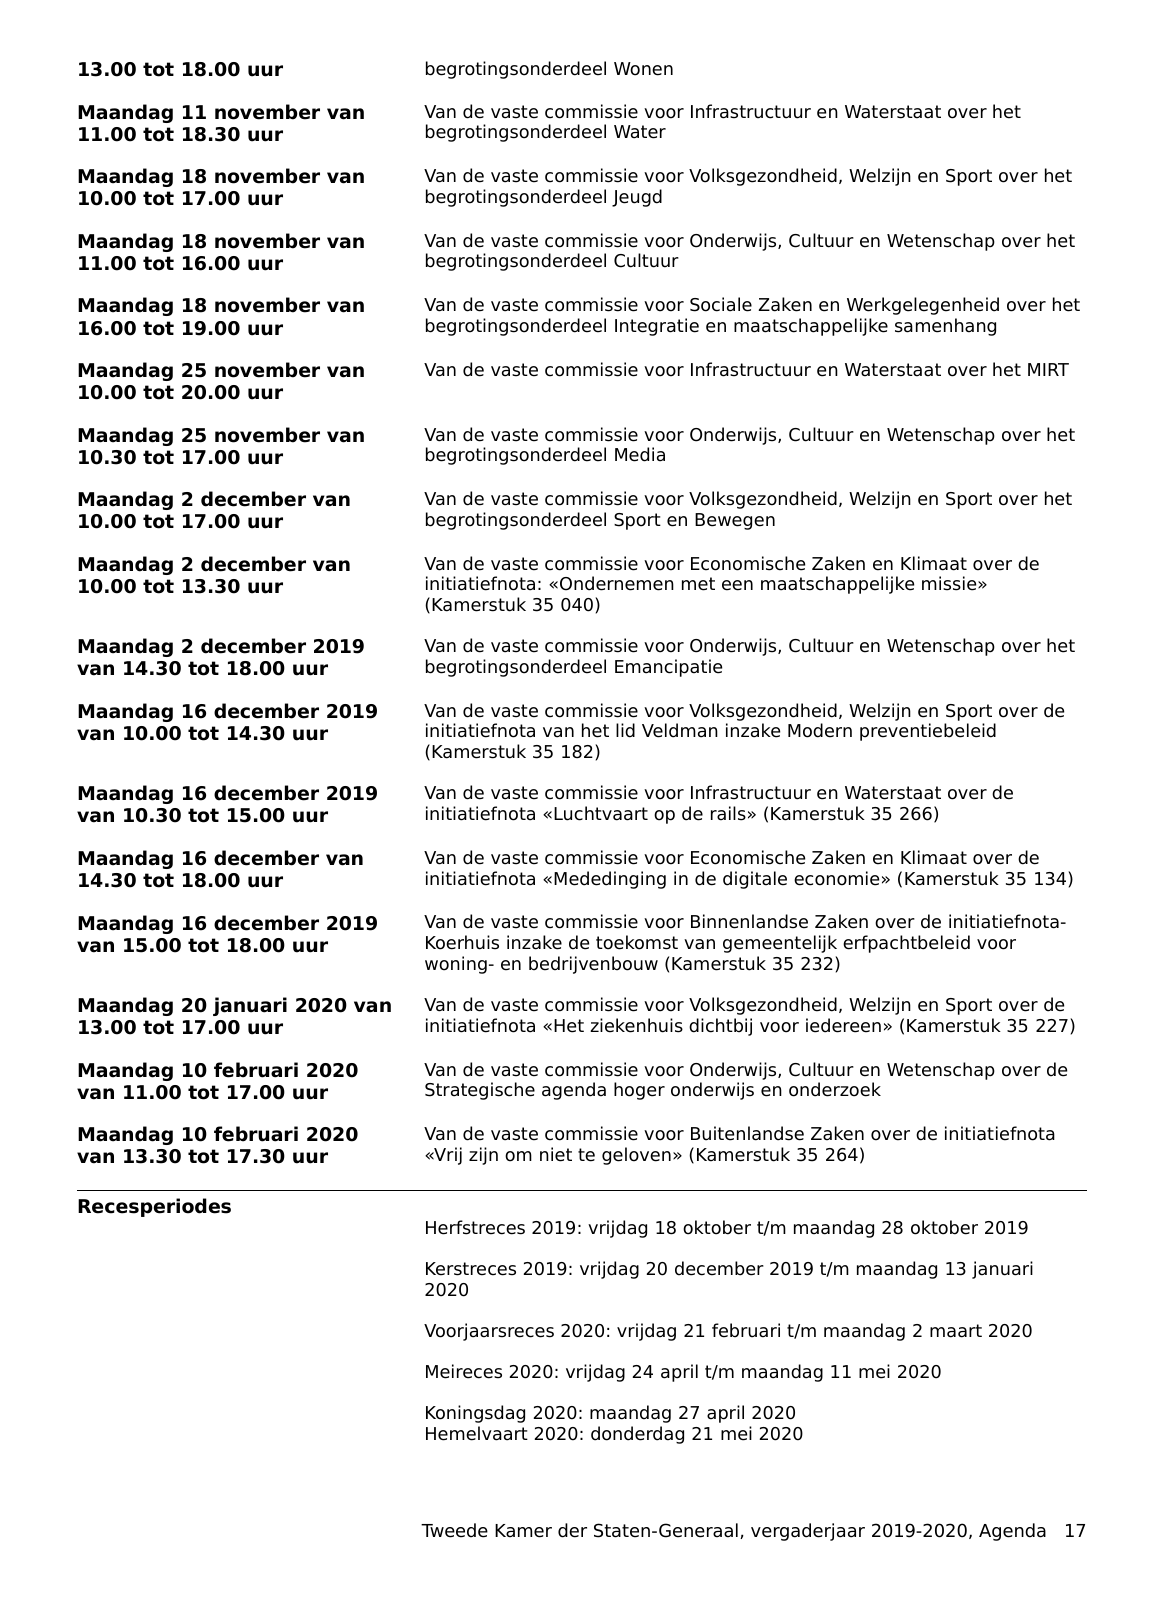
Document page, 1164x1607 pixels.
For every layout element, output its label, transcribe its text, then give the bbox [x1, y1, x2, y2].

table_cell [77, 210, 401, 231]
table_cell [77, 146, 401, 166]
table_cell Maandag 18 november van 16.00 tot 19.00 uur [77, 295, 401, 339]
table_cell [401, 295, 418, 339]
table_cell [77, 763, 401, 783]
table_cell Van de vaste commissie voor Onderwijs, Cultuur en Wetenschap over de Strategische agenda hoger onderwijs en onderzoek [418, 1060, 1087, 1103]
table_cell [77, 1424, 401, 1444]
table_cell [401, 554, 418, 616]
table_cell [401, 1341, 418, 1362]
table_cell [401, 1445, 418, 1465]
table_cell [401, 489, 418, 533]
table_cell [401, 360, 418, 404]
table_cell Van de vaste commissie voor Sociale Zaken en Werkgelegenheid over het begrotingsonderdeel Integratie en maatschappelijke samenhang [418, 295, 1087, 339]
table_header Recesperiodes [77, 1191, 401, 1218]
table_cell [77, 827, 401, 848]
table_cell [401, 783, 418, 827]
table_cell [401, 231, 418, 275]
table_cell [77, 1259, 401, 1300]
table_cell [418, 892, 1087, 912]
table_cell [401, 848, 418, 892]
table_cell Maandag 25 november van 10.30 tot 17.00 uur [77, 425, 401, 468]
table_cell Van de vaste commissie voor Economische Zaken en Klimaat over de initiatiefnota «Mededinging in de digitale economie» (Kamerstuk 35 134) [418, 848, 1087, 892]
table_cell Maandag 18 november van 10.00 tot 17.00 uur [77, 166, 401, 210]
table_cell [401, 1039, 418, 1059]
table_cell [77, 275, 401, 295]
table_cell [418, 1341, 1087, 1362]
table_cell Van de vaste commissie voor Buitenlandse Zaken over de initiatiefnota «Vrij zijn om niet te geloven» (Kamerstuk 35 264) [418, 1124, 1087, 1168]
table_cell [77, 1238, 401, 1259]
table_cell [418, 1039, 1087, 1059]
table_cell [77, 404, 401, 424]
table_cell [77, 680, 401, 701]
table_cell [401, 81, 418, 102]
table_cell [418, 1238, 1087, 1259]
table_cell Maandag 18 november van 11.00 tot 16.00 uur [77, 231, 401, 275]
table_cell [77, 1104, 401, 1124]
table_cell [77, 1300, 401, 1321]
table_cell [401, 995, 418, 1039]
table_cell Maandag 2 december van 10.00 tot 13.30 uur [77, 554, 401, 616]
table_cell begrotingsonderdeel Wonen [418, 59, 1087, 81]
table_cell Meireces 2020: vrijdag 24 april t/m maandag 11 mei 2020 [418, 1362, 1087, 1383]
table_cell [401, 680, 418, 701]
table_cell [401, 974, 418, 995]
table_cell Van de vaste commissie voor Infrastructuur en Waterstaat over de initiatiefnota «Luchtvaart op de rails» (Kamerstuk 35 266) [418, 783, 1087, 827]
table_cell [401, 1060, 418, 1103]
table_cell [401, 1124, 418, 1168]
table_cell [401, 339, 418, 360]
table_cell Maandag 16 december 2019 van 10.00 tot 14.30 uur [77, 701, 401, 763]
table_cell [401, 146, 418, 166]
table_cell [401, 1321, 418, 1341]
table_cell [401, 827, 418, 848]
table_cell [418, 339, 1087, 360]
table_cell Hemelvaart 2020: donderdag 21 mei 2020 [418, 1424, 1087, 1444]
table_cell [401, 1259, 418, 1300]
table_cell Maandag 16 december van 14.30 tot 18.00 uur [77, 848, 401, 892]
table_cell [418, 404, 1087, 424]
table_cell Voorjaarsreces 2020: vrijdag 21 februari t/m maandag 2 maart 2020 [418, 1321, 1087, 1341]
table_cell [77, 1383, 401, 1403]
table_cell [401, 892, 418, 912]
table_cell Maandag 2 december van 10.00 tot 17.00 uur [77, 489, 401, 533]
table_cell [401, 533, 418, 554]
table_cell [401, 1218, 418, 1238]
table_cell Koningsdag 2020: maandag 27 april 2020 [418, 1403, 1087, 1424]
table_cell [418, 1383, 1087, 1403]
table_cell [401, 59, 418, 81]
table_cell [401, 404, 418, 424]
table_cell [418, 1300, 1087, 1321]
table_cell Van de vaste commissie voor Onderwijs, Cultuur en Wetenschap over het begrotingsonderdeel Emancipatie [418, 636, 1087, 680]
table_cell [77, 469, 401, 489]
table_cell [418, 827, 1087, 848]
table_cell [418, 1445, 1087, 1465]
table_cell [77, 892, 401, 912]
table_header [401, 1191, 418, 1218]
table_cell Van de vaste commissie voor Onderwijs, Cultuur en Wetenschap over het begrotingsonderdeel Media [418, 425, 1087, 468]
table_cell [401, 425, 418, 468]
table_header [418, 1191, 1087, 1218]
table_cell [401, 1383, 418, 1403]
table_cell [401, 1403, 418, 1424]
table_cell [418, 616, 1087, 636]
table_cell [401, 102, 418, 146]
table_cell [418, 680, 1087, 701]
table_cell Herfstreces 2019: vrijdag 18 oktober t/m maandag 28 oktober 2019 [418, 1218, 1087, 1238]
table_cell [418, 1104, 1087, 1124]
table_cell [77, 616, 401, 636]
table_cell [418, 974, 1087, 995]
table_cell Van de vaste commissie voor Infrastructuur en Waterstaat over het MIRT [418, 360, 1087, 404]
table_cell Maandag 16 december 2019 van 10.30 tot 15.00 uur [77, 783, 401, 827]
table_cell [77, 533, 401, 554]
table_cell [401, 1104, 418, 1124]
table_cell [401, 1300, 418, 1321]
table_cell Van de vaste commissie voor Volksgezondheid, Welzijn en Sport over het begrotingsonderdeel Sport en Bewegen [418, 489, 1087, 533]
table_cell [77, 1403, 401, 1424]
table_cell Maandag 10 februari 2020 van 11.00 tot 17.00 uur [77, 1060, 401, 1103]
table_cell Van de vaste commissie voor Binnenlandse Zaken over de initiatiefnota-Koerhuis inzake de toekomst van gemeentelijk erfpachtbeleid voor woning- en bedrijvenbouw (Kamerstuk 35 232) [418, 913, 1087, 974]
table_cell Van de vaste commissie voor Volksgezondheid, Welzijn en Sport over de initiatiefnota van het lid Veldman inzake Modern preventiebeleid (Kamerstuk 35 182) [418, 701, 1087, 763]
table_cell [401, 166, 418, 210]
table_cell [401, 210, 418, 231]
table_cell [401, 701, 418, 763]
table_cell [77, 974, 401, 995]
table_cell 13.00 tot 18.00 uur [77, 59, 401, 81]
table_cell Maandag 10 februari 2020 van 13.30 tot 17.30 uur [77, 1124, 401, 1168]
table_cell [418, 763, 1087, 783]
table_cell [77, 1445, 401, 1465]
table_cell [77, 339, 401, 360]
table_cell Maandag 20 januari 2020 van 13.00 tot 17.00 uur [77, 995, 401, 1039]
table_cell Maandag 16 december 2019 van 15.00 tot 18.00 uur [77, 913, 401, 974]
table_cell [77, 1362, 401, 1383]
table_cell [401, 913, 418, 974]
table_cell Van de vaste commissie voor Onderwijs, Cultuur en Wetenschap over het begrotingsonderdeel Cultuur [418, 231, 1087, 275]
table_cell [77, 1321, 401, 1341]
table_cell [77, 1218, 401, 1238]
table_cell Kerstreces 2019: vrijdag 20 december 2019 t/m maandag 13 januari 2020 [418, 1259, 1087, 1300]
table_cell [401, 636, 418, 680]
table_cell [77, 1039, 401, 1059]
table_cell [401, 763, 418, 783]
table_cell [401, 469, 418, 489]
table_cell [418, 533, 1087, 554]
table_cell [418, 146, 1087, 166]
table_cell [418, 275, 1087, 295]
table_cell Maandag 25 november van 10.00 tot 20.00 uur [77, 360, 401, 404]
table_cell [401, 1238, 418, 1259]
table_cell [418, 469, 1087, 489]
table_cell Van de vaste commissie voor Volksgezondheid, Welzijn en Sport over het begrotingsonderdeel Jeugd [418, 166, 1087, 210]
table_cell Maandag 2 december 2019 van 14.30 tot 18.00 uur [77, 636, 401, 680]
table_cell Van de vaste commissie voor Infrastructuur en Waterstaat over het begrotingsonderdeel Water [418, 102, 1087, 146]
table_cell [418, 210, 1087, 231]
table_cell [77, 81, 401, 102]
table_cell [401, 1362, 418, 1383]
table_cell Van de vaste commissie voor Economische Zaken en Klimaat over de initiatiefnota: «Ondernemen met een maatschappelijke missie» (Kamerstuk 35 040) [418, 554, 1087, 616]
table_cell [77, 1341, 401, 1362]
table_cell [401, 616, 418, 636]
table_cell [401, 275, 418, 295]
table_cell Maandag 11 november van 11.00 tot 18.30 uur [77, 102, 401, 146]
table_cell [418, 81, 1087, 102]
table_cell Van de vaste commissie voor Volksgezondheid, Welzijn en Sport over de initiatiefnota «Het ziekenhuis dichtbij voor iedereen» (Kamerstuk 35 227) [418, 995, 1087, 1039]
table_cell [401, 1424, 418, 1444]
